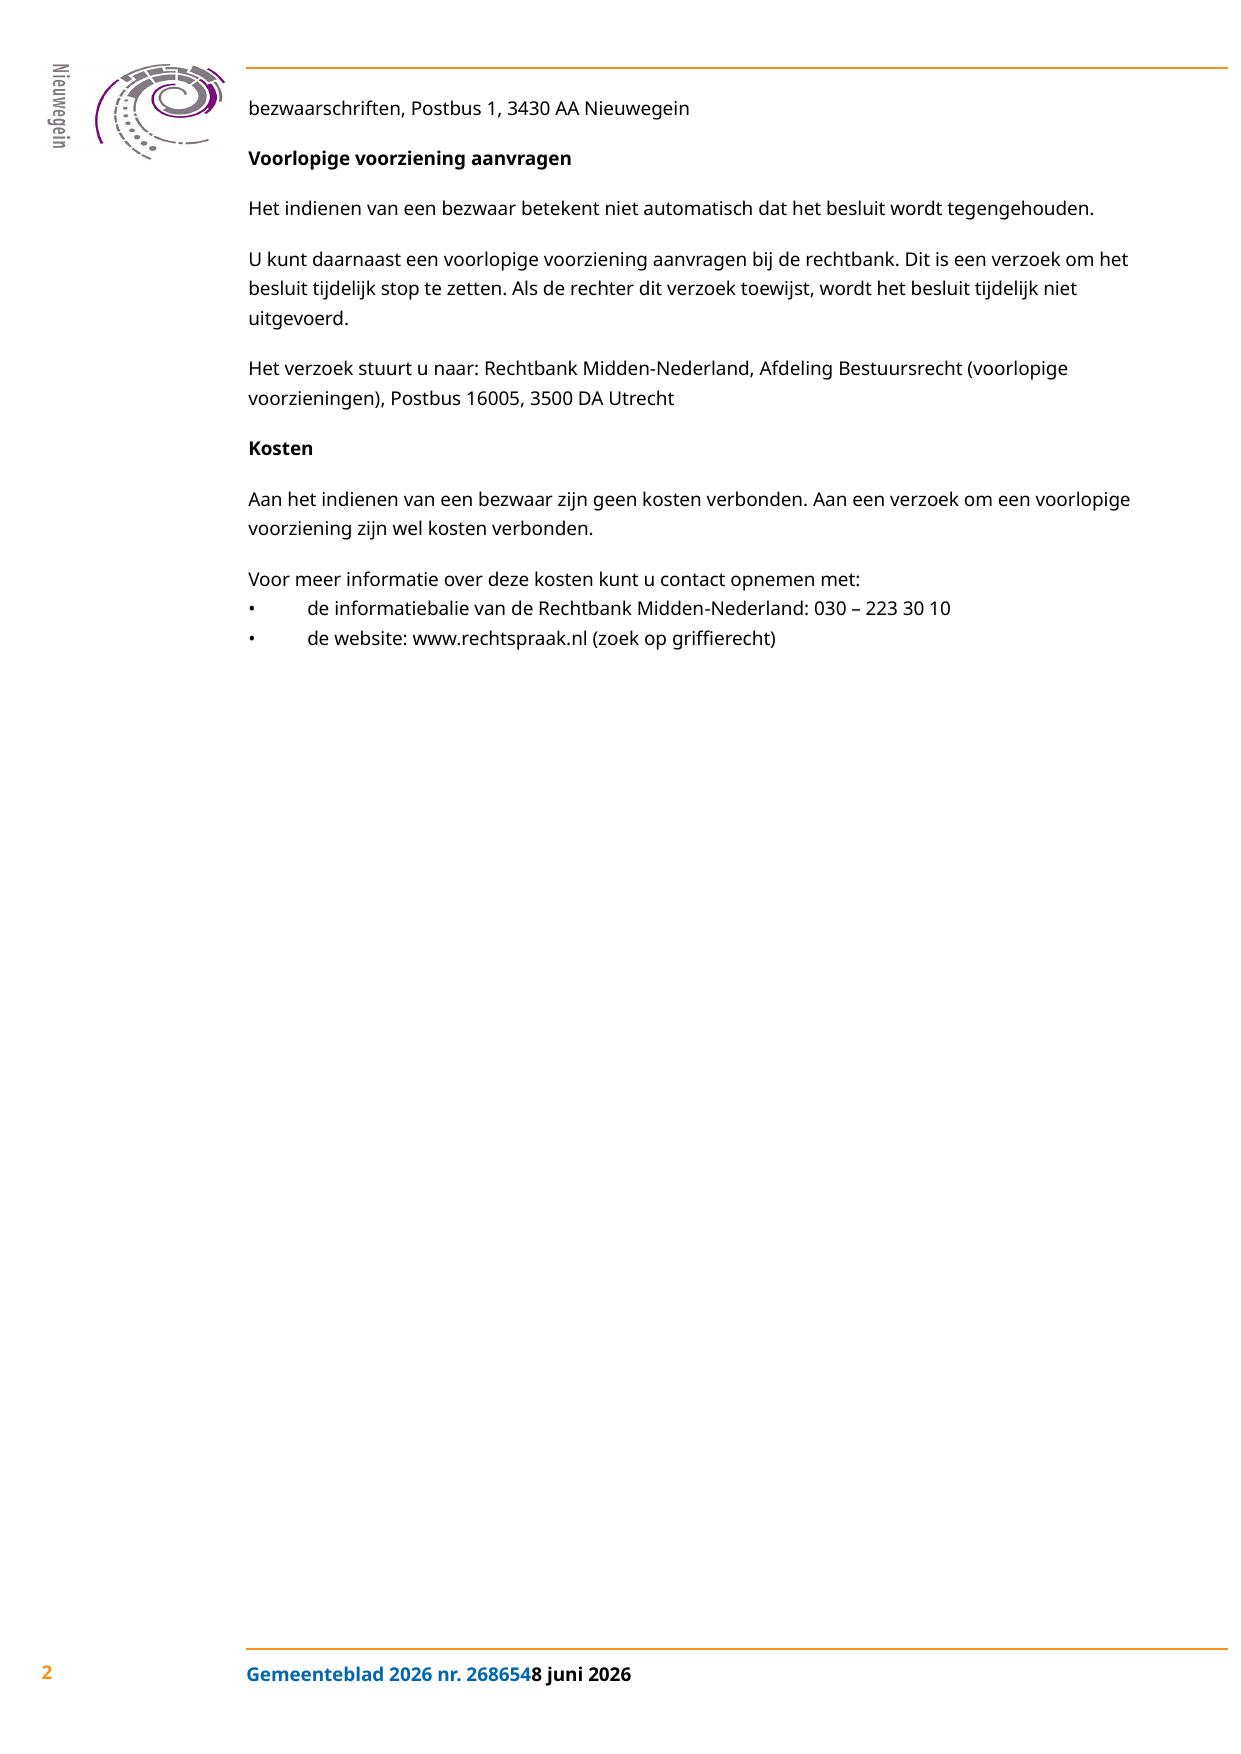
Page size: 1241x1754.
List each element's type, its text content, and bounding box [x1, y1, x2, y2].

text bezwaarschriften, Postbus 1, 3430 AA Nieuwegein [248, 95, 1152, 121]
text Kosten [248, 436, 1152, 461]
list de informatiebalie van de Rechtbank Midden‑Nederland: 030 – 223 30 10 [248, 596, 1152, 621]
text Aan het indienen van een bezwaar zijn geen kosten verbonden. Aan een verzoek om een voorlopige voorziening zijn wel kosten verbonden. [248, 486, 1152, 541]
text Het indienen van een bezwaar betekent niet automatisch dat het besluit wordt tegengehouden. [248, 196, 1152, 221]
text Het verzoek stuurt u naar: Rechtbank Midden-Nederland, Afdeling Bestuursrecht (voorlopige voorzieningen), Postbus 16005, 3500 DA Utrecht [248, 356, 1152, 411]
list de website: www.rechtspraak.nl (zoek op griffierecht) [248, 625, 1152, 651]
picture [41, 47, 231, 172]
text Voor meer informatie over deze kosten kunt u contact opnemen met: [248, 566, 1152, 592]
text U kunt daarnaast een voorlopige voorziening aanvragen bij de rechtbank. Dit is een verzoek om het besluit tijdelijk stop te zetten. Als de rechter dit verzoek toewijst, wordt het besluit tijdelijk niet uitgevoerd. [248, 246, 1152, 331]
text Voorlopige voorziening aanvragen [248, 145, 1152, 171]
